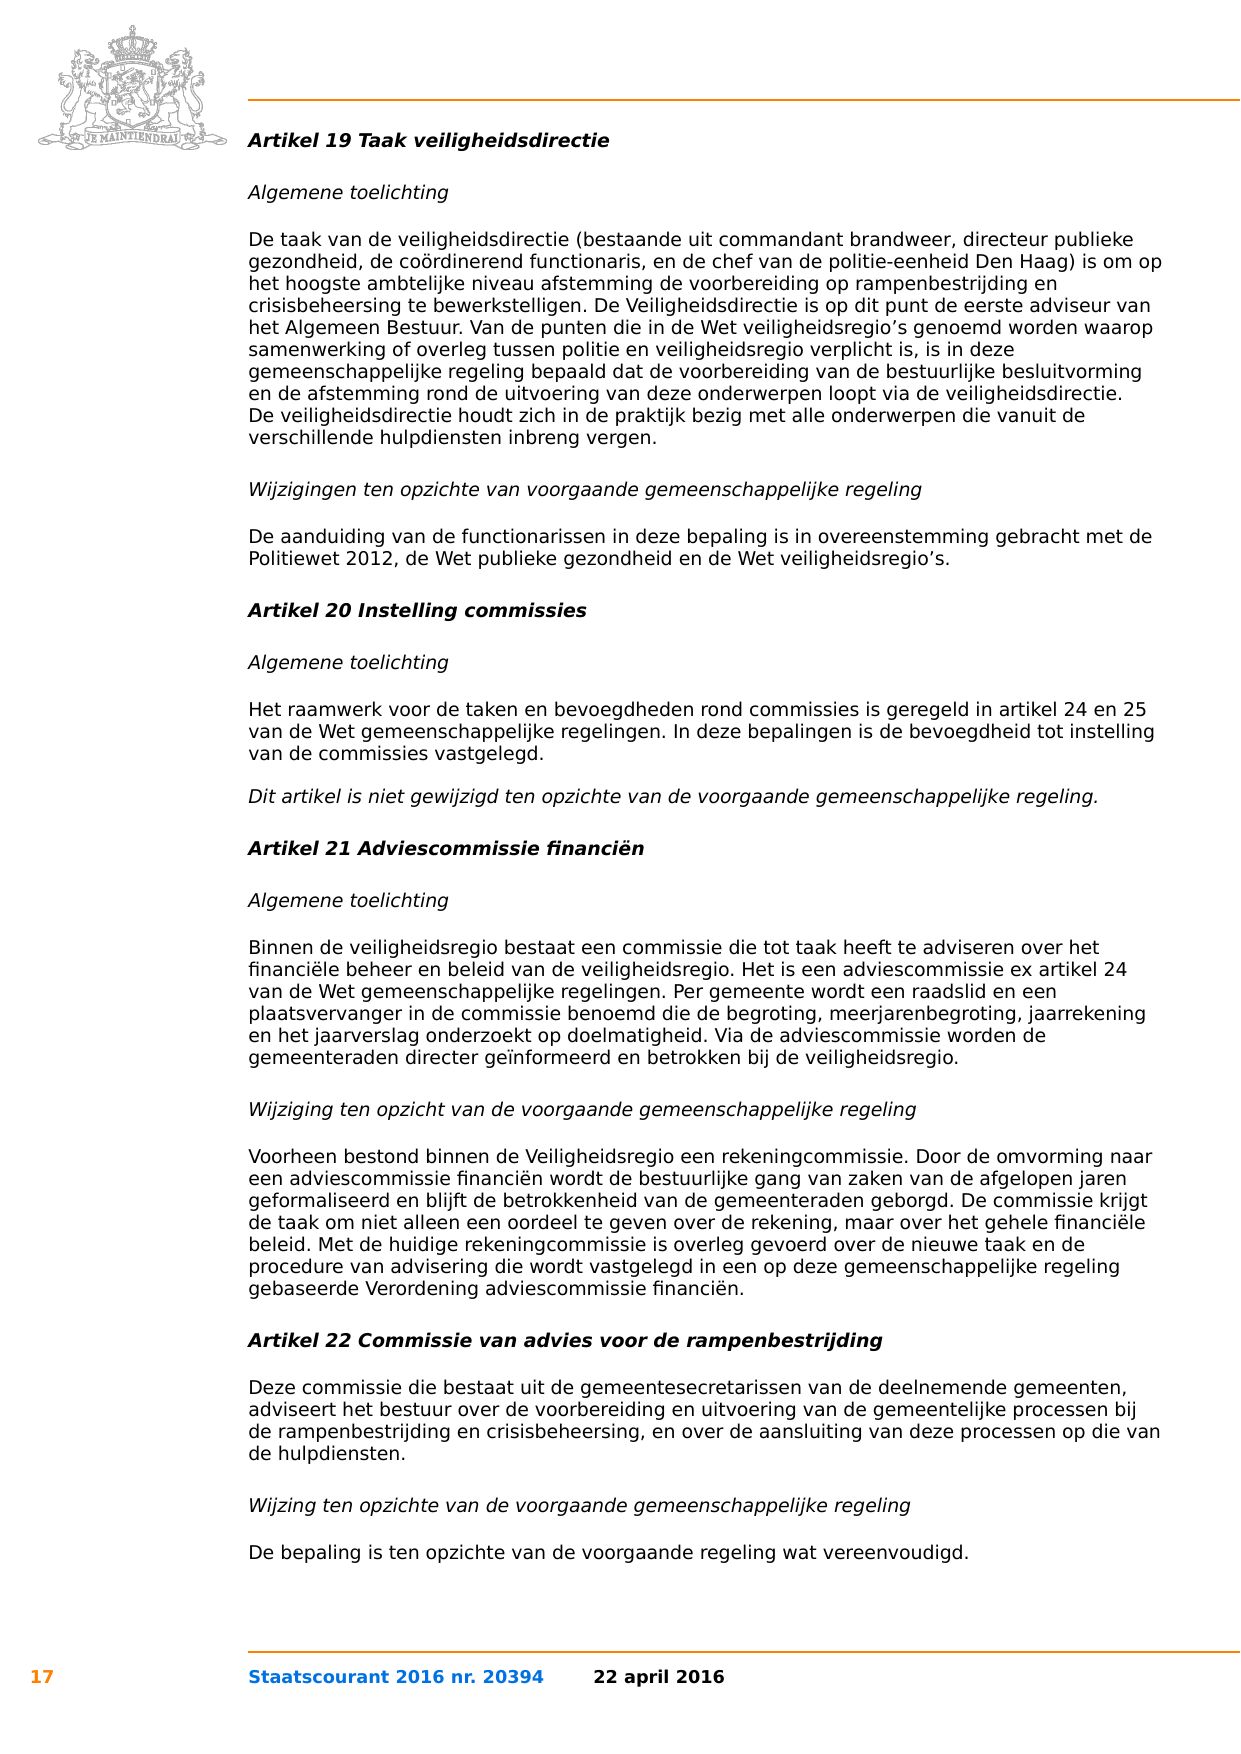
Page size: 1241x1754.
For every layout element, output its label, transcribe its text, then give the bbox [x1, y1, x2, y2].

subtitle Wijziging ten opzicht van de voorgaande gemeenschappelijke regeling [248, 1099, 1163, 1121]
subtitle Artikel 19 Taak veiligheidsdirectie [248, 130, 1163, 152]
text Deze commissie die bestaat uit de gemeentesecretarissen van de deelnemende gemeenten, adviseert het bestuur over de voorbereiding en uitvoering van de gemeentelijke processen bij de rampenbestrijding en crisisbeheersing, en over de aansluiting van deze processen op die van de hulpdiensten. [248, 1377, 1163, 1465]
subtitle Algemene toelichting [248, 182, 1163, 204]
subtitle Artikel 22 Commissie van advies voor de rampenbestrijding [248, 1330, 1163, 1352]
subtitle Algemene toelichting [248, 890, 1163, 912]
subtitle Artikel 21 Adviescommissie financiën [248, 838, 1163, 860]
subtitle Algemene toelichting [248, 652, 1163, 673]
text Dit artikel is niet gewijzigd ten opzichte van de voorgaande gemeenschappelijke regeling. [248, 786, 1163, 808]
subtitle Wijzigingen ten opzichte van voorgaande gemeenschappelijke regeling [248, 479, 1163, 501]
text Het raamwerk voor de taken en bevoegdheden rond commissies is geregeld in artikel 24 en 25 van de Wet gemeenschappelijke regelingen. In deze bepalingen is de bevoegdheid tot instelling van de commissies vastgelegd. [248, 698, 1163, 764]
text De bepaling is ten opzichte van de voorgaande regeling wat vereenvoudigd. [248, 1542, 1163, 1564]
text De veiligheidsdirectie houdt zich in de praktijk bezig met alle onderwerpen die vanuit de verschillende hulpdiensten inbreng vergen. [248, 405, 1163, 449]
text De aanduiding van de functionarissen in deze bepaling is in overeenstemming gebracht met de Politiewet 2012, de Wet publieke gezondheid en de Wet veiligheidsregio’s. [248, 526, 1163, 569]
text Voorheen bestond binnen de Veiligheidsregio een rekeningcommissie. Door de omvorming naar een adviescommissie financiën wordt de bestuurlijke gang van zaken van de afgelopen jaren geformaliseerd en blijft de betrokkenheid van de gemeenteraden geborgd. De commissie krijgt de taak om niet alleen een oordeel te geven over de rekening, maar over het gehele financiële beleid. Met de huidige rekeningcommissie is overleg gevoerd over de nieuwe taak en de procedure van advisering die wordt vastgelegd in een op deze gemeenschappelijke regeling gebaseerde Verordening adviescommissie financiën. [248, 1146, 1163, 1300]
subtitle Wijzing ten opzichte van de voorgaande gemeenschappelijke regeling [248, 1495, 1163, 1517]
picture [38, 25, 227, 150]
text Binnen de veiligheidsregio bestaat een commissie die tot taak heeft te adviseren over het financiële beheer en beleid van de veiligheidsregio. Het is een adviescommissie ex artikel 24 van de Wet gemeenschappelijke regelingen. Per gemeente wordt een raadslid en een plaatsvervanger in de commissie benoemd die de begroting, meerjarenbegroting, jaarrekening en het jaarverslag onderzoekt op doelmatigheid. Via de adviescommissie worden de gemeenteraden directer geïnformeerd en betrokken bij de veiligheidsregio. [248, 937, 1163, 1069]
text De taak van de veiligheidsdirectie (bestaande uit commandant brandweer, directeur publieke gezondheid, de coördinerend functionaris, en de chef van de politie-eenheid Den Haag) is om op het hoogste ambtelijke niveau afstemming de voorbereiding op rampenbestrijding en crisisbeheersing te bewerkstelligen. De Veiligheidsdirectie is op dit punt de eerste adviseur van het Algemeen Bestuur. Van de punten die in de Wet veiligheidsregio’s genoemd worden waarop samenwerking of overleg tussen politie en veiligheidsregio verplicht is, is in deze gemeenschappelijke regeling bepaald dat de voorbereiding van de bestuurlijke besluitvorming en de afstemming rond de uitvoering van deze onderwerpen loopt via de veiligheidsdirectie. [248, 229, 1163, 405]
subtitle Artikel 20 Instelling commissies [248, 599, 1163, 622]
